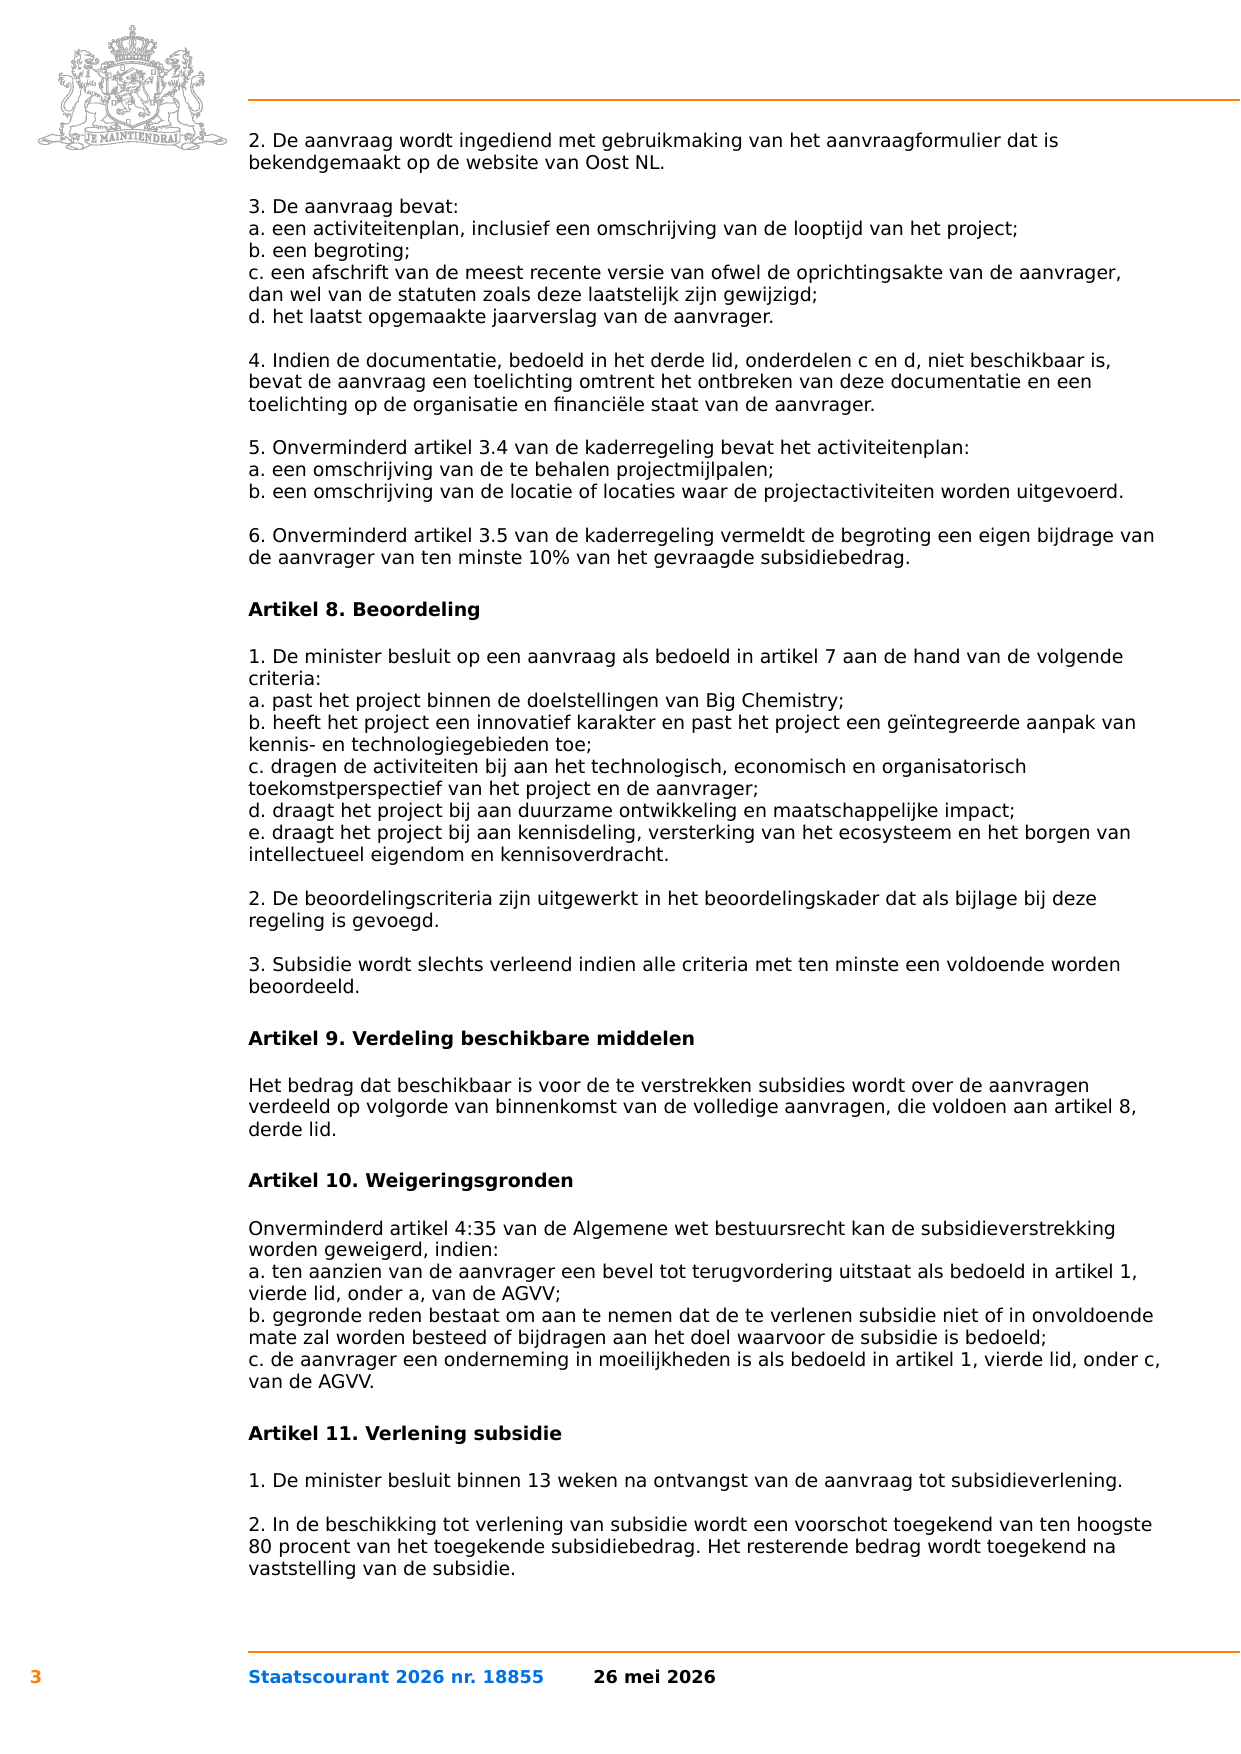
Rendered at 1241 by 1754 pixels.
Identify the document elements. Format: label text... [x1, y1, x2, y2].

text 2. De beoordelingscriteria zijn uitgewerkt in het beoordelingskader dat als bijlage bij deze regeling is gevoegd. [248, 888, 1163, 932]
subtitle Artikel 11. Verlening subsidie [248, 1423, 1163, 1445]
text 3. De aanvraag bevat: [248, 196, 1163, 218]
text b. gegronde reden bestaat om aan te nemen dat de te verlenen subsidie niet of in onvoldoende mate zal worden besteed of bijdragen aan het doel waarvoor de subsidie is bedoeld; [248, 1305, 1163, 1349]
subtitle Artikel 10. Weigeringsgronden [248, 1170, 1163, 1192]
text a. een omschrijving van de te behalen projectmijlpalen; [248, 459, 1163, 481]
picture [38, 25, 227, 150]
text Het bedrag dat beschikbaar is voor de te verstrekken subsidies wordt over de aanvragen verdeeld op volgorde van binnenkomst van de volledige aanvragen, die voldoen aan artikel 8, derde lid. [248, 1074, 1163, 1140]
text c. de aanvrager een onderneming in moeilijkheden is als bedoeld in artikel 1, vierde lid, onder c, van de AGVV. [248, 1349, 1163, 1393]
text b. een begroting; [248, 240, 1163, 262]
text 1. De minister besluit binnen 13 weken na ontvangst van de aanvraag tot subsidieverlening. [248, 1470, 1163, 1492]
text 5. Onverminderd artikel 3.4 van de kaderregeling bevat het activiteitenplan: [248, 437, 1163, 459]
text b. een omschrijving van de locatie of locaties waar de projectactiviteiten worden uitgevoerd. [248, 481, 1163, 503]
text d. het laatst opgemaakte jaarverslag van de aanvrager. [248, 306, 1163, 328]
text a. past het project binnen de doelstellingen van Big Chemistry; [248, 690, 1163, 712]
text Onverminderd artikel 4:35 van de Algemene wet bestuursrecht kan de subsidieverstrekking worden geweigerd, indien: [248, 1217, 1163, 1261]
text c. een afschrift van de meest recente versie van ofwel de oprichtingsakte van de aanvrager, dan wel van de statuten zoals deze laatstelijk zijn gewijzigd; [248, 262, 1163, 306]
text d. draagt het project bij aan duurzame ontwikkeling en maatschappelijke impact; [248, 800, 1163, 822]
text 2. De aanvraag wordt ingediend met gebruikmaking van het aanvraagformulier dat is bekendgemaakt op de website van Oost NL. [248, 130, 1163, 174]
text a. ten aanzien van de aanvrager een bevel tot terugvordering uitstaat als bedoeld in artikel 1, vierde lid, onder a, van de AGVV; [248, 1261, 1163, 1305]
subtitle Artikel 9. Verdeling beschikbare middelen [248, 1027, 1163, 1049]
subtitle Artikel 8. Beoordeling [248, 599, 1163, 621]
text 2. In de beschikking tot verlening van subsidie wordt een voorschot toegekend van ten hoogste 80 procent van het toegekende subsidiebedrag. Het resterende bedrag wordt toegekend na vaststelling van de subsidie. [248, 1514, 1163, 1580]
text a. een activiteitenplan, inclusief een omschrijving van de looptijd van het project; [248, 218, 1163, 240]
text c. dragen de activiteiten bij aan het technologisch, economisch en organisatorisch toekomstperspectief van het project en de aanvrager; [248, 756, 1163, 800]
text 6. Onverminderd artikel 3.5 van de kaderregeling vermeldt de begroting een eigen bijdrage van de aanvrager van ten minste 10% van het gevraagde subsidiebedrag. [248, 525, 1163, 569]
text 3. Subsidie wordt slechts verleend indien alle criteria met ten minste een voldoende worden beoordeeld. [248, 953, 1163, 997]
text b. heeft het project een innovatief karakter en past het project een geïntegreerde aanpak van kennis- en technologiegebieden toe; [248, 712, 1163, 756]
text 1. De minister besluit op een aanvraag als bedoeld in artikel 7 aan de hand van de volgende criteria: [248, 646, 1163, 690]
text 4. Indien de documentatie, bedoeld in het derde lid, onderdelen c en d, niet beschikbaar is, bevat de aanvraag een toelichting omtrent het ontbreken van deze documentatie en een toelichting op de organisatie en financiële staat van de aanvrager. [248, 349, 1163, 415]
text e. draagt het project bij aan kennisdeling, versterking van het ecosysteem en het borgen van intellectueel eigendom en kennisoverdracht. [248, 822, 1163, 866]
